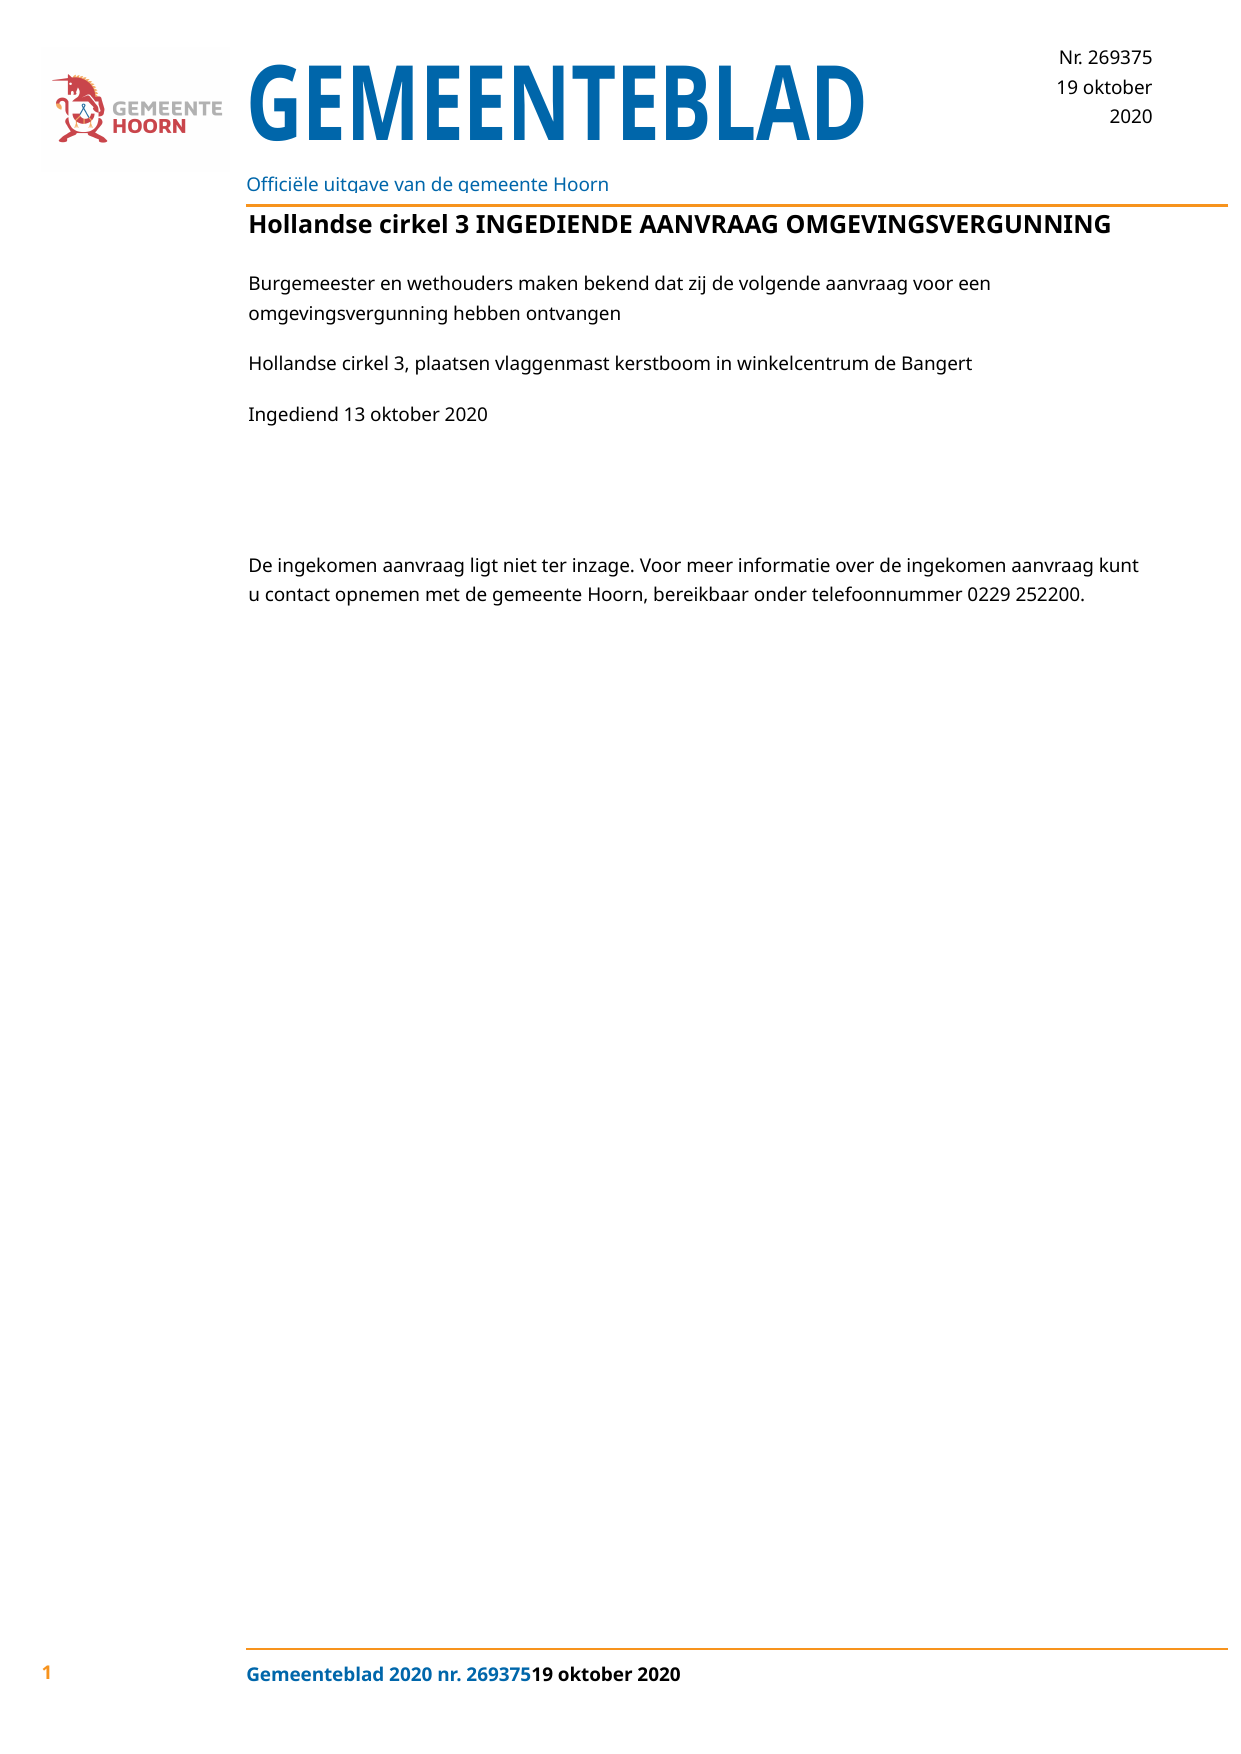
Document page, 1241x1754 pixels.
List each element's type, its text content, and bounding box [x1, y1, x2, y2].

text De ingekomen aanvraag ligt niet ter inzage. Voor meer informatie over de ingekomen aanvraag kunt u contact opnemen met de gemeente Hoorn, bereikbaar onder telefoonnummer 0229 252200. [248, 552, 1152, 607]
text Ingediend 13 oktober 2020 [248, 401, 1152, 426]
text Burgemeester en wethouders maken bekend dat zij de volgende aanvraag voor een omgevingsvergunning hebben ontvangen [248, 270, 1152, 326]
picture [41, 47, 231, 172]
text Hollandse cirkel 3, plaatsen vlaggenmast kerstboom in winkelcentrum de Bangert [248, 350, 1152, 376]
text Hollandse cirkel 3 INGEDIENDE AANVRAAG OMGEVINGSVERGUNNING [248, 207, 1152, 241]
